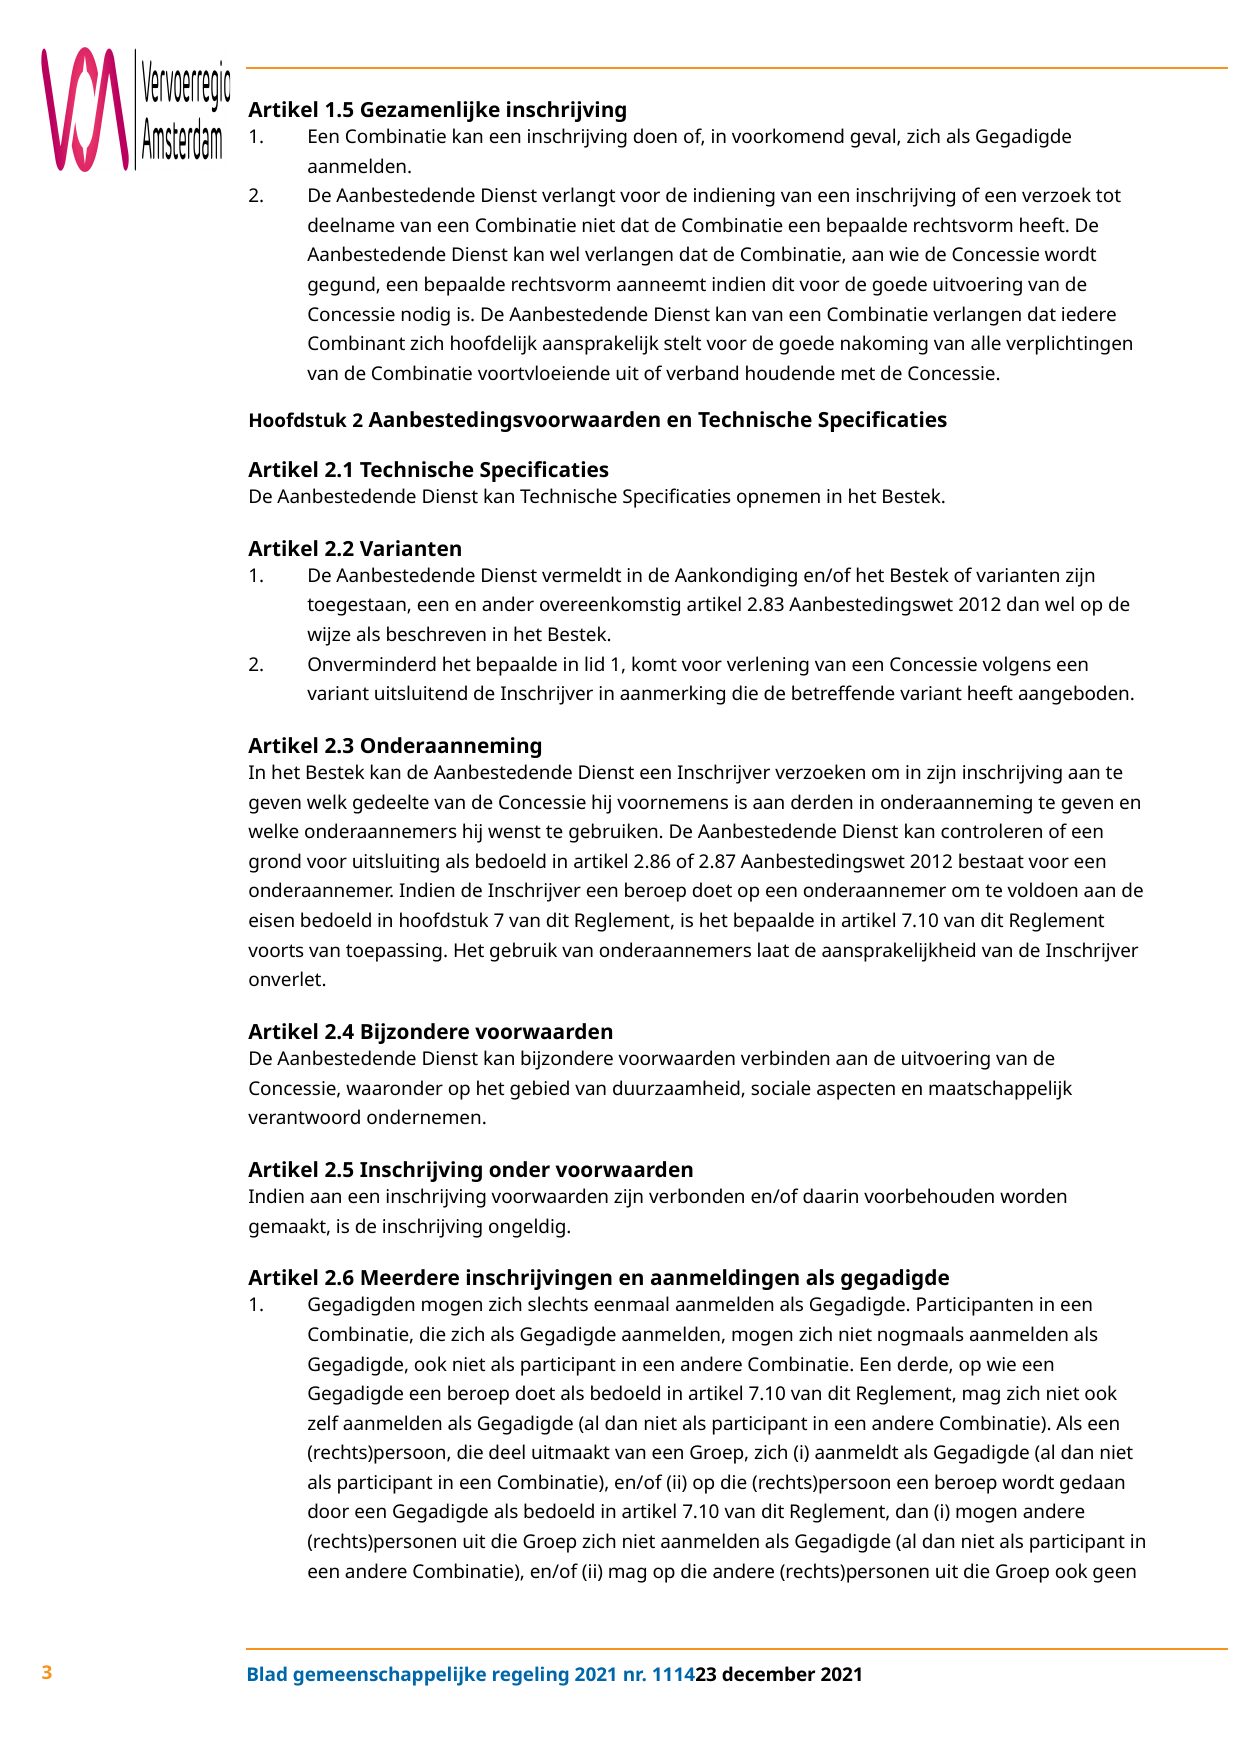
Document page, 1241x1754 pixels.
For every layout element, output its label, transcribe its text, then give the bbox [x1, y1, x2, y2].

picture [41, 47, 231, 172]
text Hoofdstuk 2 Aanbestedingsvoorwaarden en Technische Specificaties [248, 406, 1152, 434]
list Onverminderd het bepaalde in lid 1, komt voor verlening van een Concessie volgens een variant uitsluitend de Inschrijver in aanmerking die de betreffende variant heeft aangeboden. [248, 651, 1152, 706]
list De Aanbestedende Dienst verlangt voor de indiening van een inschrijving of een verzoek tot deelname van een Combinatie niet dat de Combinatie een bepaalde rechtsvorm heeft. De Aanbestedende Dienst kan wel verlangen dat de Combinatie, aan wie de Concessie wordt gegund, een bepaalde rechtsvorm aanneemt indien dit voor de goede uitvoering van de Concessie nodig is. De Aanbestedende Dienst kan van een Combinatie verlangen dat iedere Combinant zich hoofdelijk aansprakelijk stelt voor de goede nakoming van alle verplichtingen van de Combinatie voortvloeiende uit of verband houdende met de Concessie. [248, 182, 1152, 386]
text De Aanbestedende Dienst kan Technische Specificaties opnemen in het Bestek. [248, 483, 1152, 509]
list De Aanbestedende Dienst vermeldt in de Aankondiging en/of het Bestek of varianten zijn toegestaan, een en ander overeenkomstig artikel 2.83 Aanbestedingswet 2012 dan wel op de wijze als beschreven in het Bestek. [248, 562, 1152, 647]
text De Aanbestedende Dienst kan bijzondere voorwaarden verbinden aan de uitvoering van de Concessie, waaronder op het gebied van duurzaamheid, sociale aspecten en maatschappelijk verantwoord ondernemen. [248, 1045, 1152, 1130]
list Gegadigden mogen zich slechts eenmaal aanmelden als Gegadigde. Participanten in een Combinatie, die zich als Gegadigde aanmelden, mogen zich niet nogmaals aanmelden als Gegadigde, ook niet als participant in een andere Combinatie. Een derde, op wie een Gegadigde een beroep doet als bedoeld in artikel 7.10 van dit Reglement, mag zich niet ook zelf aanmelden als Gegadigde (al dan niet als participant in een andere Combinatie). Als een (rechts)persoon, die deel uitmaakt van een Groep, zich (i) aanmeldt als Gegadigde (al dan niet als participant in een Combinatie), en/of (ii) op die (rechts)persoon een beroep wordt gedaan door een Gegadigde als bedoeld in artikel 7.10 van dit Reglement, dan (i) mogen andere (rechts)personen uit die Groep zich niet aanmelden als Gegadigde (al dan niet als participant in een andere Combinatie), en/of (ii) mag op die andere (rechts)personen uit die Groep ook geen [248, 1292, 1152, 1584]
text Artikel 2.5 Inschrijving onder voorwaarden [248, 1155, 1152, 1183]
list Een Combinatie kan een inschrijving doen of, in voorkomend geval, zich als Gegadigde aanmelden. [248, 123, 1152, 178]
text Artikel 2.6 Meerdere inschrijvingen en aanmeldingen als gegadigde [248, 1263, 1152, 1292]
text Artikel 2.2 Varianten [248, 534, 1152, 562]
text Artikel 2.3 Onderaanneming [248, 731, 1152, 759]
text Indien aan een inschrijving voorwaarden zijn verbonden en/of daarin voorbehouden worden gemaakt, is de inschrijving ongeldig. [248, 1183, 1152, 1238]
text Artikel 2.1 Technische Specificaties [248, 455, 1152, 483]
text Artikel 1.5 Gezamenlijke inschrijving [248, 95, 1152, 123]
text Artikel 2.4 Bijzondere voorwaarden [248, 1017, 1152, 1045]
text In het Bestek kan de Aanbestedende Dienst een Inschrijver verzoeken om in zijn inschrijving aan te geven welk gedeelte van de Concessie hij voornemens is aan derden in onderaanneming te geven en welke onderaannemers hij wenst te gebruiken. De Aanbestedende Dienst kan controleren of een grond voor uitsluiting als bedoeld in artikel 2.86 of 2.87 Aanbestedingswet 2012 bestaat voor een onderaannemer. Indien de Inschrijver een beroep doet op een onderaannemer om te voldoen aan de eisen bedoeld in hoofdstuk 7 van dit Reglement, is het bepaalde in artikel 7.10 van dit Reglement voorts van toepassing. Het gebruik van onderaannemers laat de aansprakelijkheid van de Inschrijver onverlet. [248, 759, 1152, 992]
